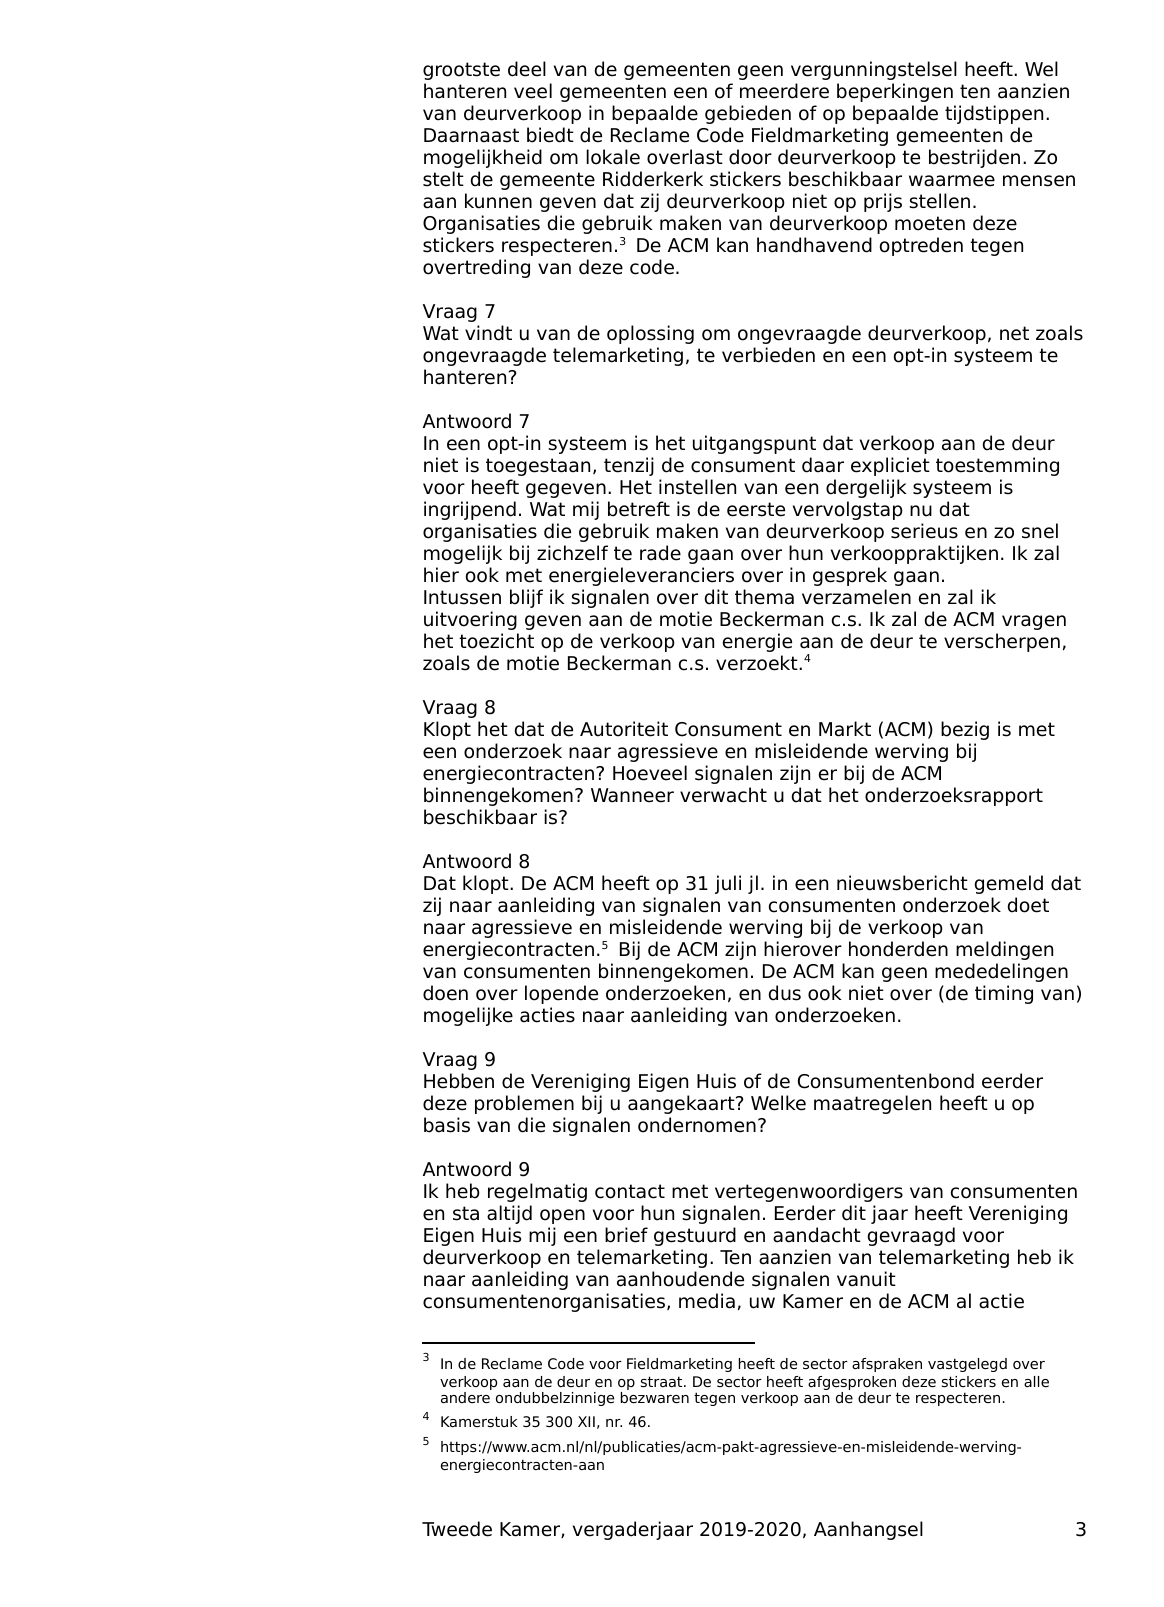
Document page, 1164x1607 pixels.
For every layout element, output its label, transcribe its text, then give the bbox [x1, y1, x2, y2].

text In een opt-in systeem is het uitgangspunt dat verkoop aan de deur niet is toegestaan, tenzij de consument daar expliciet toestemming voor heeft gegeven. Het instellen van een dergelijk systeem is ingrijpend. Wat mij betreft is de eerste vervolgstap nu dat organisaties die gebruik maken van deurverkoop serieus en zo snel mogelijk bij zichzelf te rade gaan over hun verkooppraktijken. Ik zal hier ook met energieleveranciers over in gesprek gaan. [422, 433, 1087, 587]
text In de Reclame Code voor Fieldmarketing heeft de sector afspraken vastgelegd over verkoop aan de deur en op straat. De sector heeft afgesproken deze stickers en alle andere ondubbelzinnige bezwaren tegen verkoop aan de deur te respecteren. [422, 1352, 1087, 1407]
text Vraag 8 [422, 697, 1087, 719]
text Klopt het dat de Autoriteit Consument en Markt (ACM) bezig is met een onderzoek naar agressieve en misleidende werving bij energiecontracten? Hoeveel signalen zijn er bij de ACM binnengekomen? Wanneer verwacht u dat het onderzoeksrapport beschikbaar is? [422, 719, 1087, 829]
text Wat vindt u van de oplossing om ongevraagde deurverkoop, net zoals ongevraagde telemarketing, te verbieden en een opt-in systeem te hanteren? [422, 323, 1087, 389]
text Daarnaast biedt de Reclame Code Fieldmarketing gemeenten de mogelijkheid om lokale overlast door deurverkoop te bestrijden. Zo stelt de gemeente Ridderkerk stickers beschikbaar waarmee mensen aan kunnen geven dat zij deurverkoop niet op prijs stellen. Organisaties die gebruik maken van deurverkoop moeten deze stickers respecteren. De ACM kan handhavend optreden tegen overtreding van deze code. [422, 125, 1087, 279]
text grootste deel van de gemeenten geen vergunningstelsel heeft. Wel hanteren veel gemeenten een of meerdere beperkingen ten aanzien van deurverkoop in bepaalde gebieden of op bepaalde tijdstippen. [422, 59, 1087, 125]
text Vraag 9 [422, 1049, 1087, 1071]
text Antwoord 8 [422, 851, 1087, 873]
text Intussen blijf ik signalen over dit thema verzamelen en zal ik uitvoering geven aan de motie Beckerman c.s. Ik zal de ACM vragen het toezicht op de verkoop van energie aan de deur te verscherpen, zoals de motie Beckerman c.s. verzoekt. [422, 587, 1087, 675]
text Dat klopt. De ACM heeft op 31 juli jl. in een nieuwsbericht gemeld dat zij naar aanleiding van signalen van consumenten onderzoek doet naar agressieve en misleidende werving bij de verkoop van energiecontracten. Bij de ACM zijn hierover honderden meldingen van consumenten binnengekomen. De ACM kan geen mededelingen doen over lopende onderzoeken, en dus ook niet over (de timing van) mogelijke acties naar aanleiding van onderzoeken. [422, 873, 1087, 1027]
text https://www.acm.nl/nl/publicaties/acm-pakt-agressieve-en-misleidende-werving-energiecontracten-aan [422, 1435, 1087, 1474]
text Antwoord 7 [422, 411, 1087, 433]
text Antwoord 9 [422, 1159, 1087, 1181]
text Kamerstuk 35 300 XII, nr. 46. [422, 1410, 1087, 1432]
text Ik heb regelmatig contact met vertegenwoordigers van consumenten en sta altijd open voor hun signalen. Eerder dit jaar heeft Vereniging Eigen Huis mij een brief gestuurd en aandacht gevraagd voor deurverkoop en telemarketing. Ten aanzien van telemarketing heb ik naar aanleiding van aanhoudende signalen vanuit consumentenorganisaties, media, uw Kamer en de ACM al actie [422, 1181, 1087, 1313]
text Hebben de Vereniging Eigen Huis of de Consumentenbond eerder deze problemen bij u aangekaart? Welke maatregelen heeft u op basis van die signalen ondernomen? [422, 1071, 1087, 1137]
text Vraag 7 [422, 301, 1087, 323]
